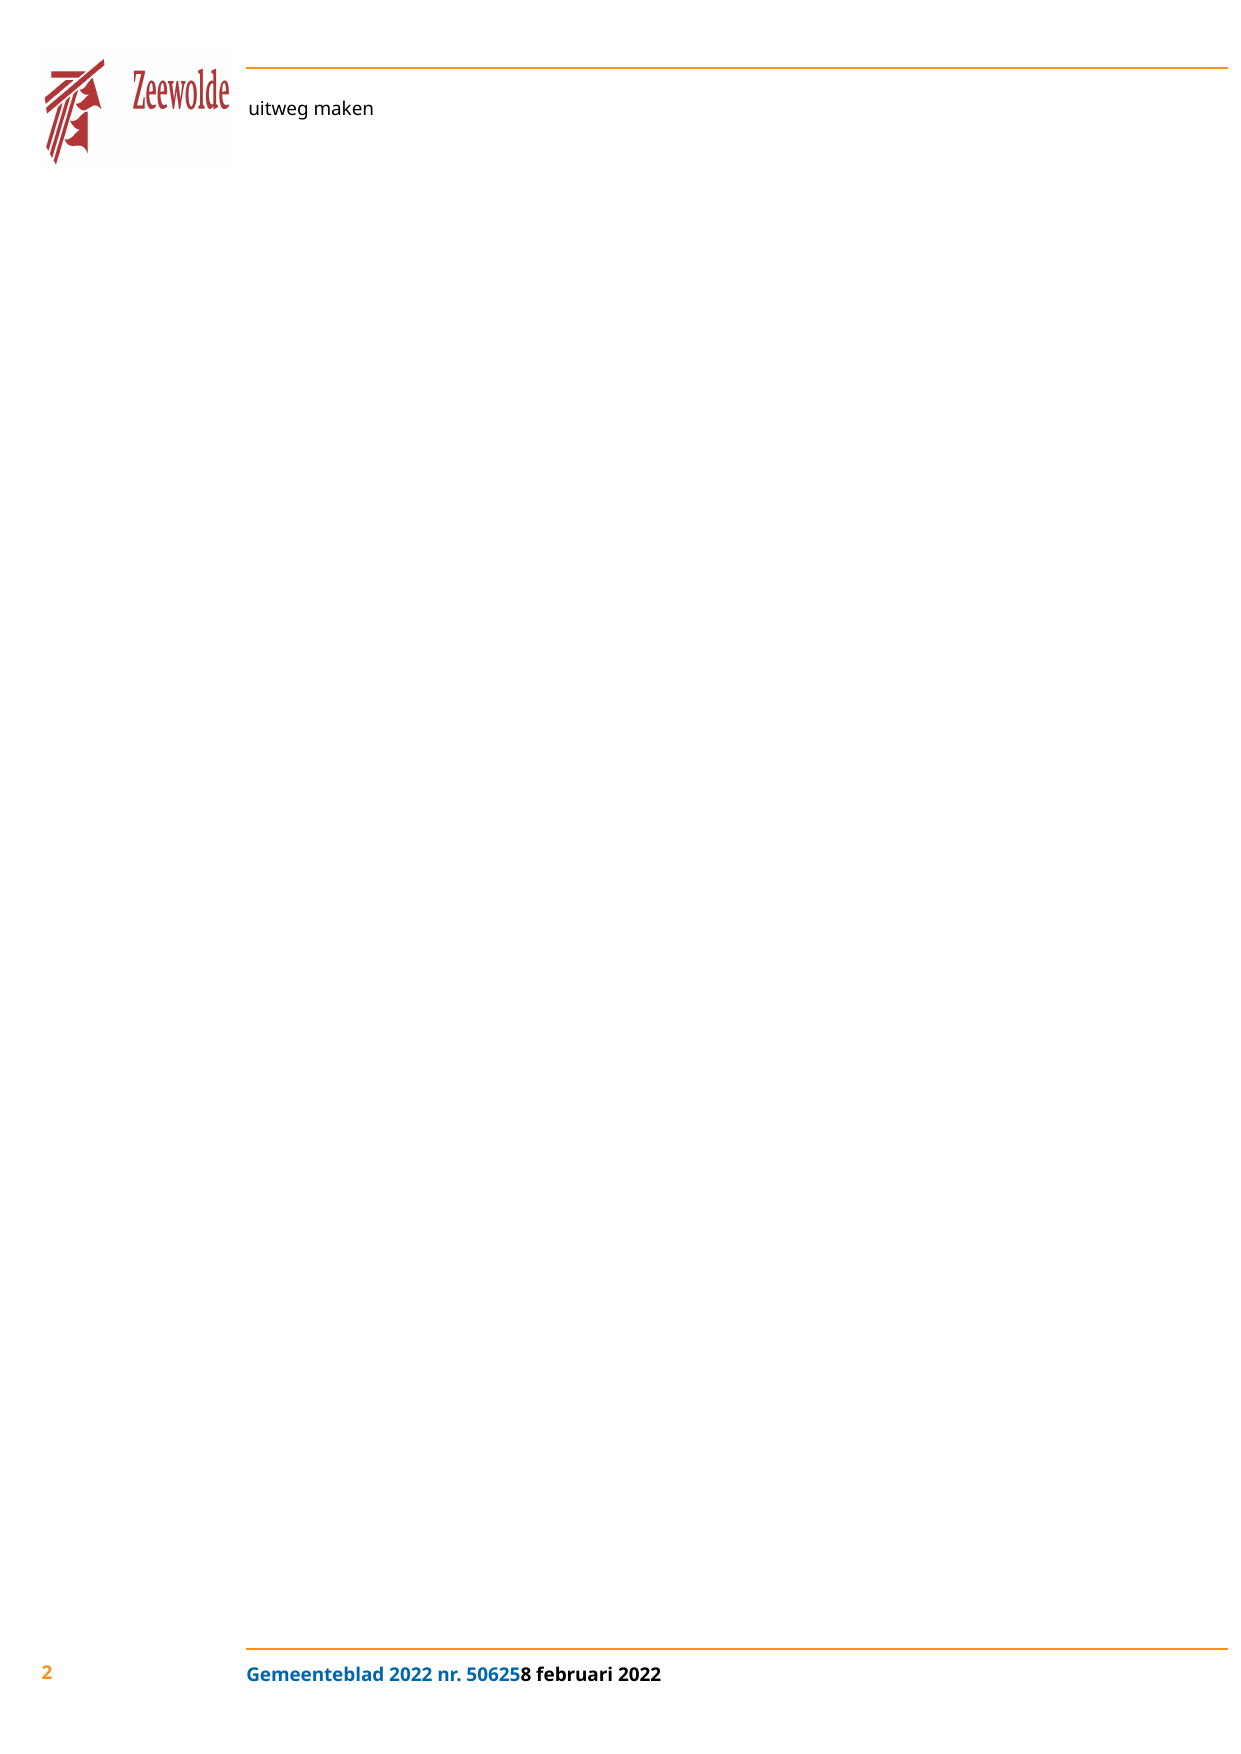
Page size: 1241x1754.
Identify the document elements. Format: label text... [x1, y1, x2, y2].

text uitweg maken [248, 95, 1152, 121]
picture [41, 47, 231, 172]
